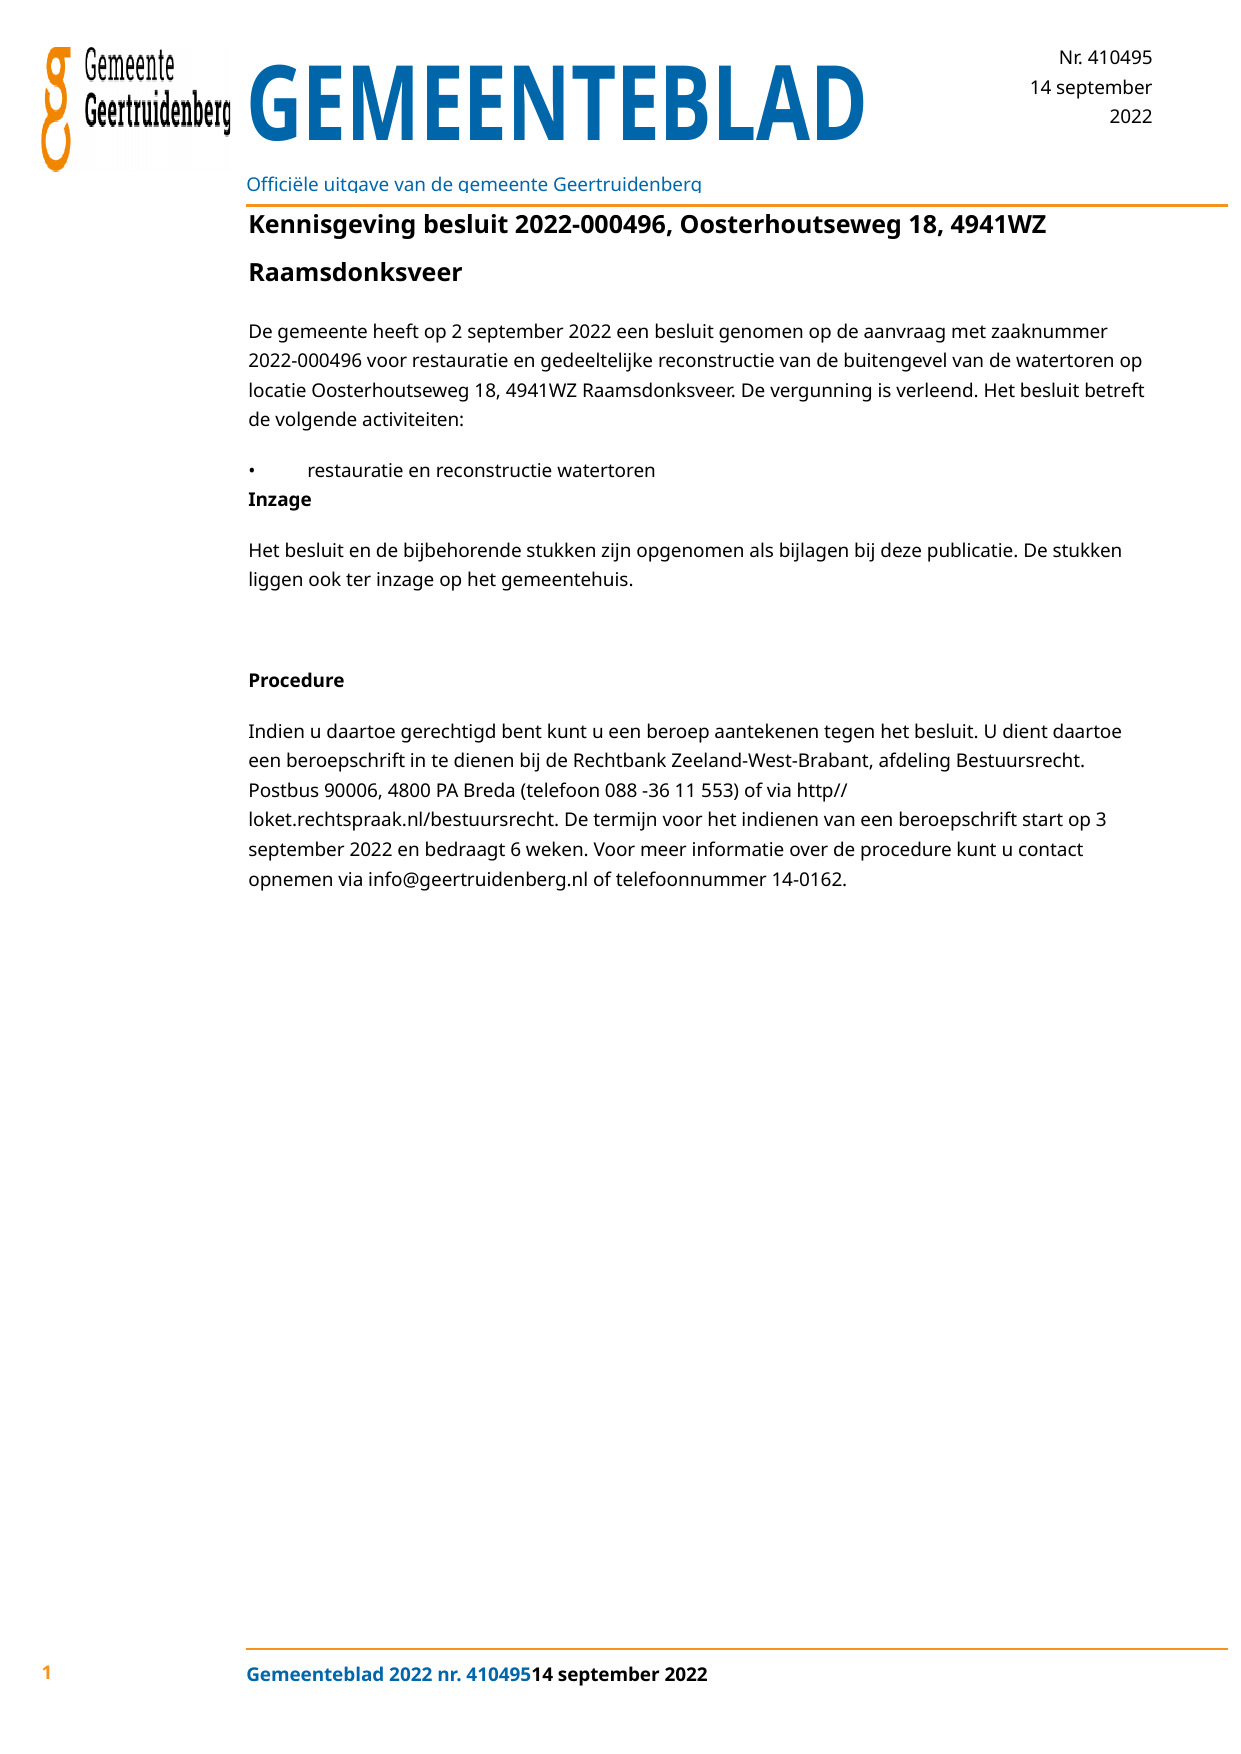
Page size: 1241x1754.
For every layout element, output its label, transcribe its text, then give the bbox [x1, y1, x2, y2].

text Het besluit en de bijbehorende stukken zijn opgenomen als bijlagen bij deze publicatie. De stukken liggen ook ter inzage op het gemeentehuis. [248, 537, 1152, 592]
text Indien u daartoe gerechtigd bent kunt u een beroep aantekenen tegen het besluit. U dient daartoe een beroepschrift in te dienen bij de Rechtbank Zeeland-West-Brabant, afdeling Bestuursrecht. Postbus 90006, 4800 PA Breda (telefoon 088 -36 11 553) of via http// loket.rechtspraak.nl/bestuursrecht. De termijn voor het indienen van een beroepschrift start op 3 september 2022 en bedraagt 6 weken. Voor meer informatie over de procedure kunt u contact opnemen via info@geertruidenberg.nl of telefoonnummer 14-0162. [248, 718, 1152, 892]
text De gemeente heeft op 2 september 2022 een besluit genomen op de aanvraag met zaaknummer 2022-000496 voor restauratie en gedeeltelijke reconstructie van de buitengevel van de watertoren op locatie Oosterhoutseweg 18, 4941WZ Raamsdonksveer. De vergunning is verleend. Het besluit betreft de volgende activiteiten: [248, 318, 1152, 432]
picture [41, 47, 231, 172]
text Kennisgeving besluit 2022-000496, Oosterhoutseweg 18, 4941WZ Raamsdonksveer [248, 207, 1152, 288]
list restauratie en reconstructie watertoren [248, 457, 1152, 483]
text Procedure [248, 667, 1152, 693]
text Inzage [248, 487, 1152, 512]
